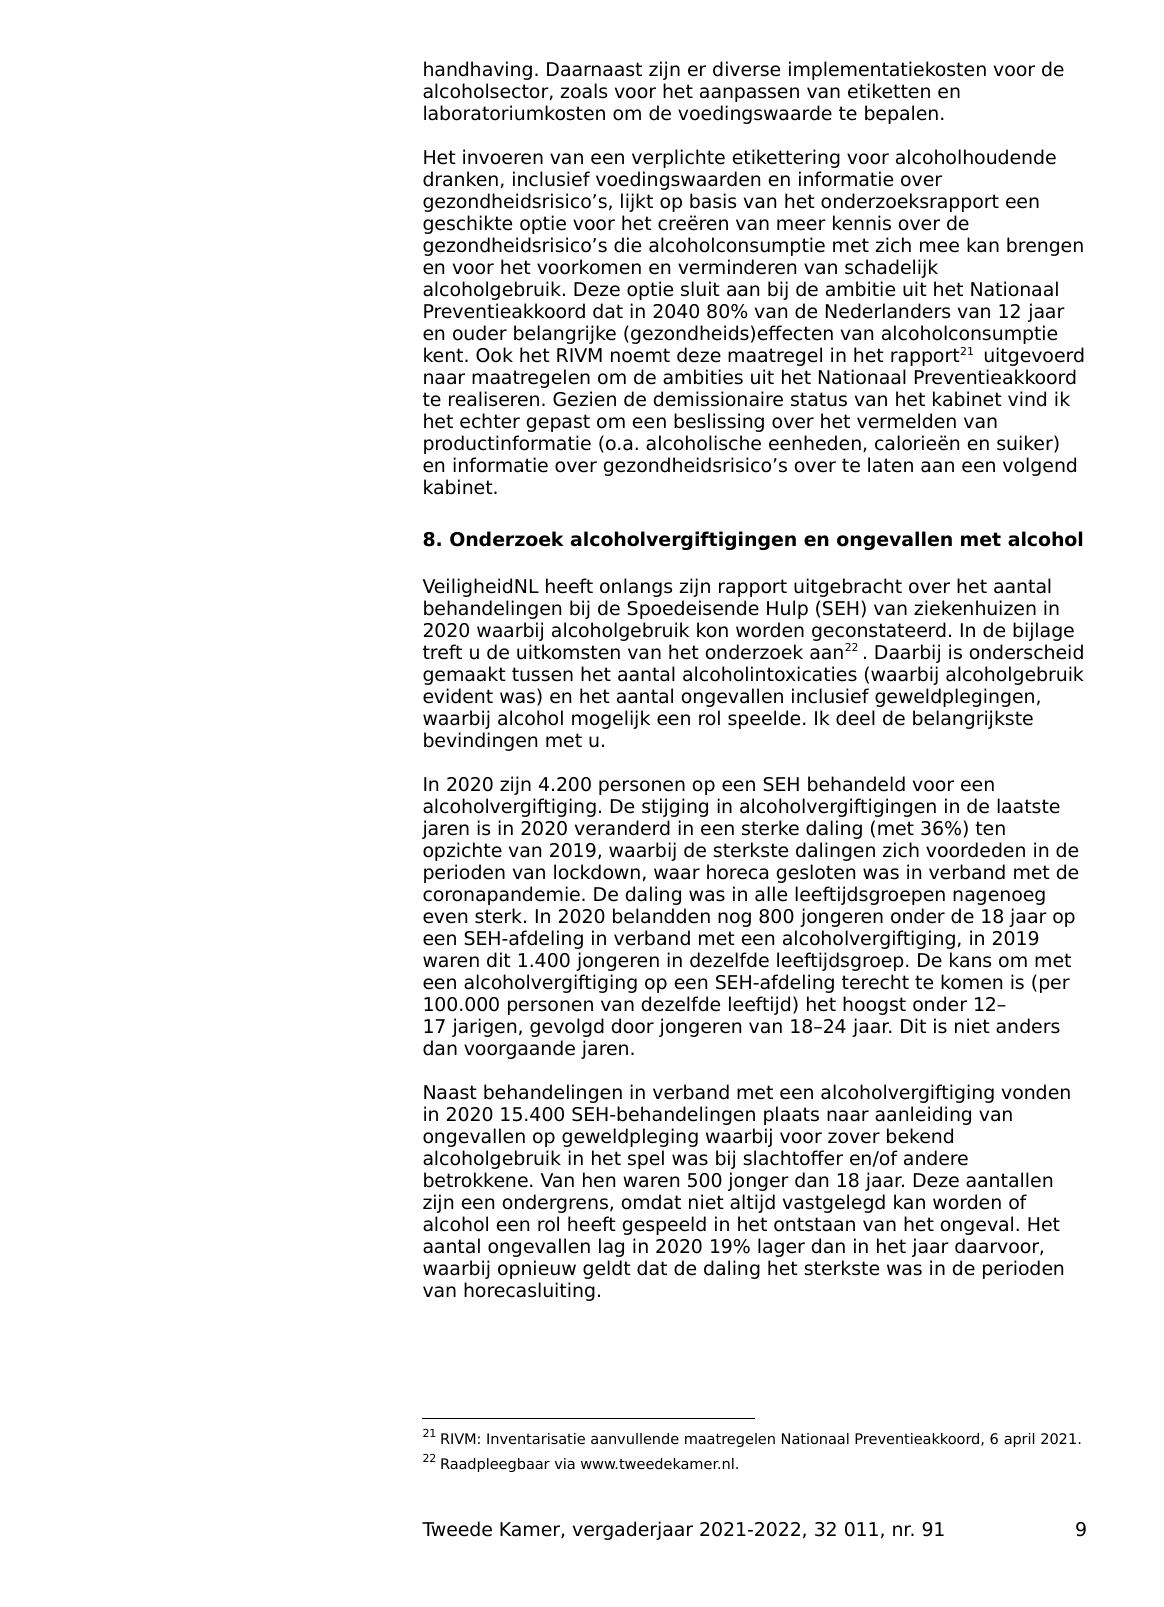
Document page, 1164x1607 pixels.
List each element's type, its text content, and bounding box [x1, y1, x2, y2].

subtitle 8. Onderzoek alcoholvergiftigingen en ongevallen met alcohol [422, 529, 1087, 551]
text handhaving. Daarnaast zijn er diverse implementatiekosten voor de alcoholsector, zoals voor het aanpassen van etiketten en laboratoriumkosten om de voedingswaarde te bepalen. [422, 59, 1087, 125]
text In 2020 zijn 4.200 personen op een SEH behandeld voor een alcoholvergiftiging. De stijging in alcoholvergiftigingen in de laatste jaren is in 2020 veranderd in een sterke daling (met 36%) ten opzichte van 2019, waarbij de sterkste dalingen zich voordeden in de perioden van lockdown, waar horeca gesloten was in verband met de coronapandemie. De daling was in alle leeftijdsgroepen nagenoeg even sterk. In 2020 belandden nog 800 jongeren onder de 18 jaar op een SEH-afdeling in verband met een alcoholvergiftiging, in 2019 waren dit 1.400 jongeren in dezelfde leeftijdsgroep. De kans om met een alcoholvergiftiging op een SEH-afdeling terecht te komen is (per 100.000 personen van dezelfde leeftijd) het hoogst onder 12–17 jarigen, gevolgd door jongeren van 18–24 jaar. Dit is niet anders dan voorgaande jaren. [422, 774, 1087, 1059]
text RIVM: Inventarisatie aanvullende maatregelen Nationaal Preventieakkoord, 6 april 2021. [422, 1427, 1087, 1449]
text VeiligheidNL heeft onlangs zijn rapport uitgebracht over het aantal behandelingen bij de Spoedeisende Hulp (SEH) van ziekenhuizen in 2020 waarbij alcoholgebruik kon worden geconstateerd. In de bijlage treft u de uitkomsten van het onderzoek aan. Daarbij is onderscheid gemaakt tussen het aantal alcoholintoxicaties (waarbij alcoholgebruik evident was) en het aantal ongevallen inclusief geweldplegingen, waarbij alcohol mogelijk een rol speelde. Ik deel de belangrijkste bevindingen met u. [422, 576, 1087, 752]
text Naast behandelingen in verband met een alcoholvergiftiging vonden in 2020 15.400 SEH-behandelingen plaats naar aanleiding van ongevallen op geweldpleging waarbij voor zover bekend alcoholgebruik in het spel was bij slachtoffer en/of andere betrokkene. Van hen waren 500 jonger dan 18 jaar. Deze aantallen zijn een ondergrens, omdat niet altijd vastgelegd kan worden of alcohol een rol heeft gespeeld in het ontstaan van het ongeval. Het aantal ongevallen lag in 2020 19% lager dan in het jaar daarvoor, waarbij opnieuw geldt dat de daling het sterkste was in de perioden van horecasluiting. [422, 1082, 1087, 1302]
text Het invoeren van een verplichte etikettering voor alcoholhoudende dranken, inclusief voedingswaarden en informatie over gezondheidsrisico’s, lijkt op basis van het onderzoeksrapport een geschikte optie voor het creëren van meer kennis over de gezondheidsrisico’s die alcoholconsumptie met zich mee kan brengen en voor het voorkomen en verminderen van schadelijk alcoholgebruik. Deze optie sluit aan bij de ambitie uit het Nationaal Preventieakkoord dat in 2040 80% van de Nederlanders van 12 jaar en ouder belangrijke (gezondheids)effecten van alcoholconsumptie kent. Ook het RIVM noemt deze maatregel in het rapport uitgevoerd naar maatregelen om de ambities uit het Nationaal Preventieakkoord te realiseren. Gezien de demissionaire status van het kabinet vind ik het echter gepast om een beslissing over het vermelden van productinformatie (o.a. alcoholische eenheden, calorieën en suiker) en informatie over gezondheidsrisico’s over te laten aan een volgend kabinet. [422, 147, 1087, 499]
text Raadpleegbaar via www.tweedekamer.nl. [422, 1452, 1087, 1474]
